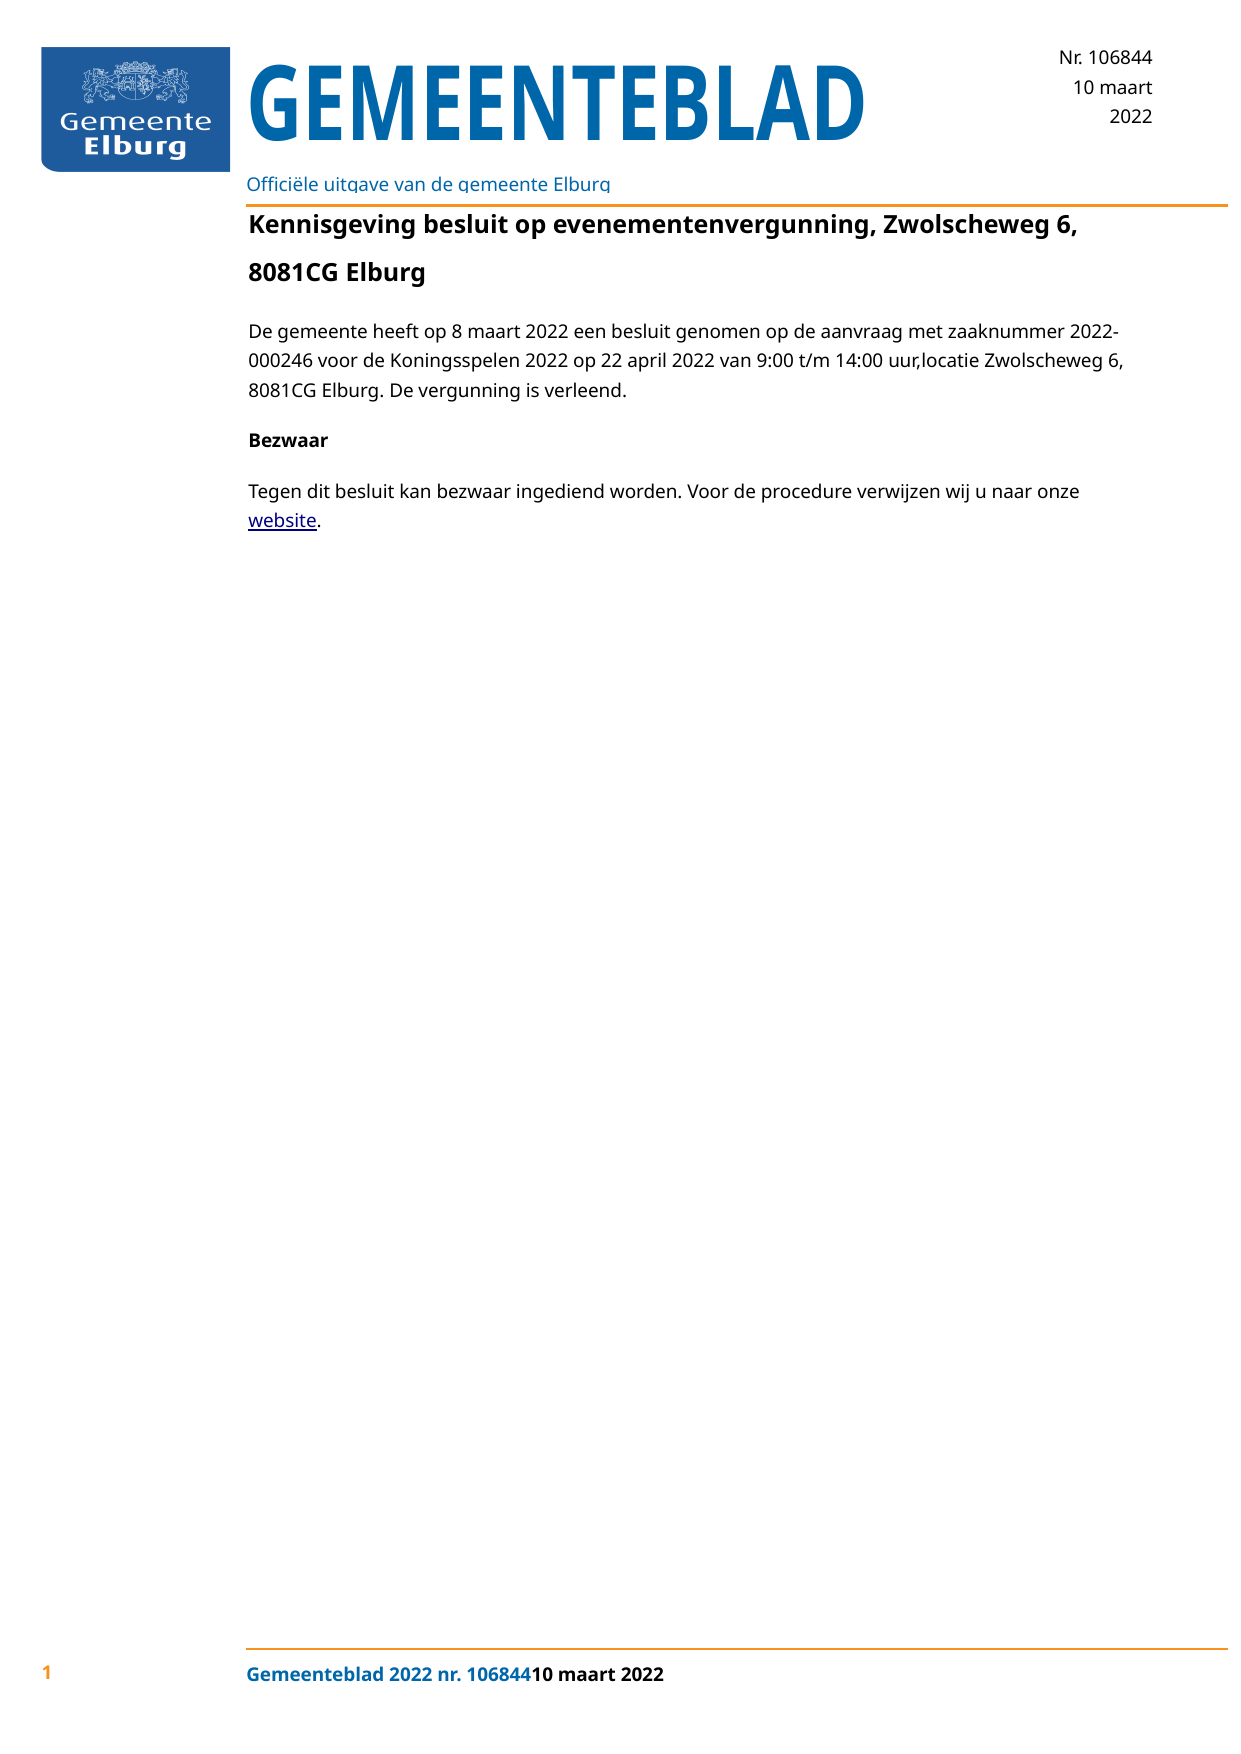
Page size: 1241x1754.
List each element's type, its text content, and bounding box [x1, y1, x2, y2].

text Bezwaar [248, 427, 1152, 453]
picture [41, 47, 231, 172]
text Tegen dit besluit kan bezwaar ingediend worden. Voor de procedure verwijzen wij u naar onze website. [248, 478, 1152, 533]
text De gemeente heeft op 8 maart 2022 een besluit genomen op de aanvraag met zaaknummer 2022-000246 voor de Koningsspelen 2022 op 22 april 2022 van 9:00 t/m 14:00 uur,locatie Zwolscheweg 6, 8081CG Elburg. De vergunning is verleend. [248, 318, 1152, 403]
text Kennisgeving besluit op evenementenvergunning, Zwolscheweg 6, 8081CG Elburg [248, 207, 1152, 288]
